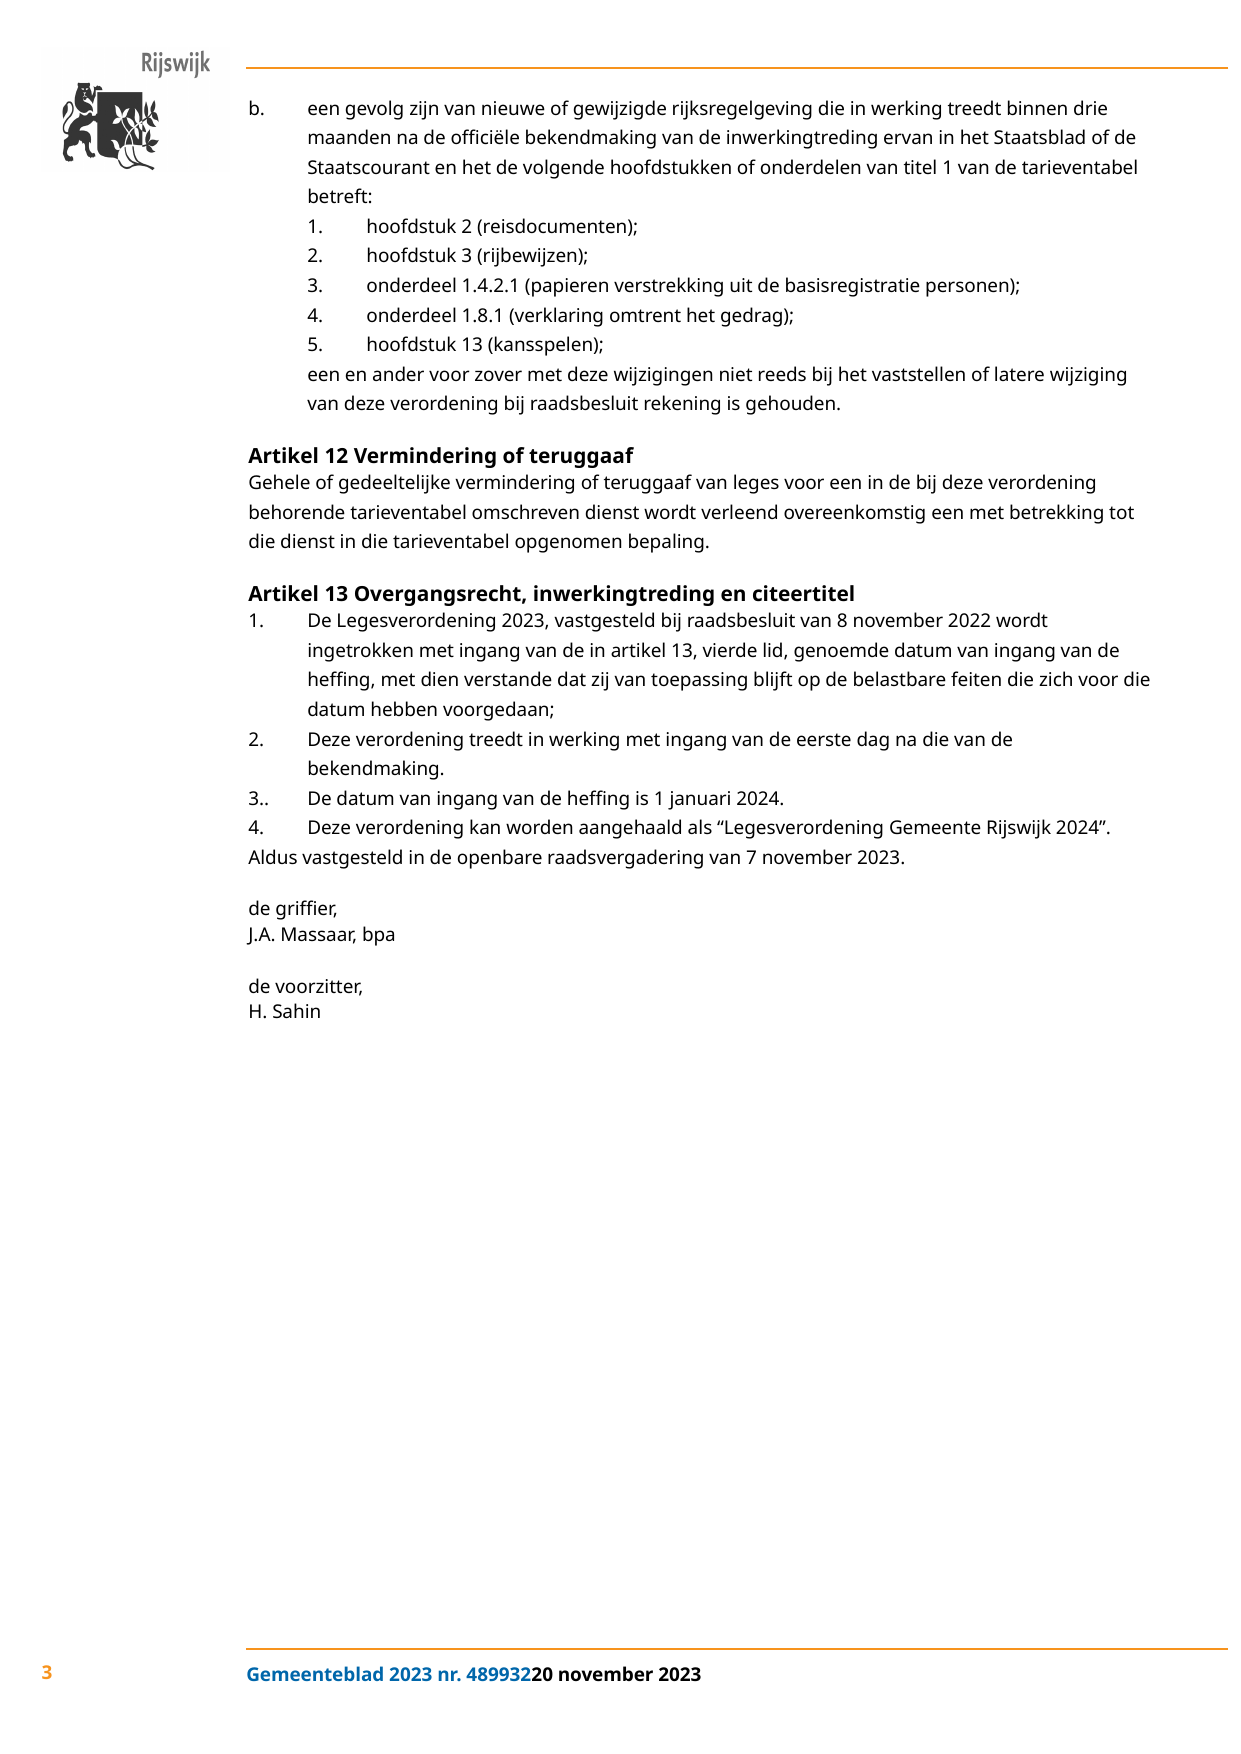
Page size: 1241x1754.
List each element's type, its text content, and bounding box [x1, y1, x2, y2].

list hoofdstuk 13 (kansspelen); [307, 331, 1152, 357]
text de griffier, [248, 896, 1152, 921]
picture [41, 47, 231, 172]
list Deze verordening treedt in werking met ingang van de eerste dag na die van de bekendmaking. [248, 726, 1152, 781]
text J.A. Massaar, bpa [248, 921, 1152, 947]
text Artikel 13 Overgangsrecht, inwerkingtreding en citeertitel [248, 579, 1152, 607]
list hoofdstuk 3 (rijbewijzen); [307, 243, 1152, 268]
list onderdeel 1.4.2.1 (papieren verstrekking uit de basisregistratie personen); [307, 272, 1152, 298]
list hoofdstuk 2 (reisdocumenten); [307, 213, 1152, 239]
text Aldus vastgesteld in de openbare raadsvergadering van 7 november 2023. [248, 844, 1152, 870]
list De Legesverordening 2023, vastgesteld bij raadsbesluit van 8 november 2022 wordt ingetrokken met ingang van de in artikel 13, vierde lid, genoemde datum van ingang van de heffing, met dien verstande dat zij van toepassing blijft op de belastbare feiten die zich voor die datum hebben voorgedaan; [248, 607, 1152, 722]
text Gehele of gedeeltelijke vermindering of teruggaaf van leges voor een in de bij deze verordening behorende tarieventabel omschreven dienst wordt verleend overeenkomstig een met betrekking tot die dienst in die tarieventabel opgenomen bepaling. [248, 469, 1152, 554]
list De datum van ingang van de heffing is 1 januari 2024. [248, 785, 1152, 811]
text H. Sahin [248, 998, 1152, 1024]
list een gevolg zijn van nieuwe of gewijzigde rijksregelgeving die in werking treedt binnen drie maanden na de officiële bekendmaking van de inwerkingtreding ervan in het Staatsblad of de Staatscourant en het de volgende hoofdstukken of onderdelen van titel 1 van de tarieventabel betreft: [248, 95, 1152, 209]
list onderdeel 1.8.1 (verklaring omtrent het gedrag); [307, 302, 1152, 328]
list Deze verordening kan worden aangehaald als “Legesverordening Gemeente Rijswijk 2024”. [248, 814, 1152, 840]
list een en ander voor zover met deze wijzigingen niet reeds bij het vaststellen of latere wijziging van deze verordening bij raadsbesluit rekening is gehouden. [248, 361, 1152, 416]
text de voorzitter, [248, 973, 1152, 998]
text Artikel 12 Vermindering of teruggaaf [248, 441, 1152, 469]
